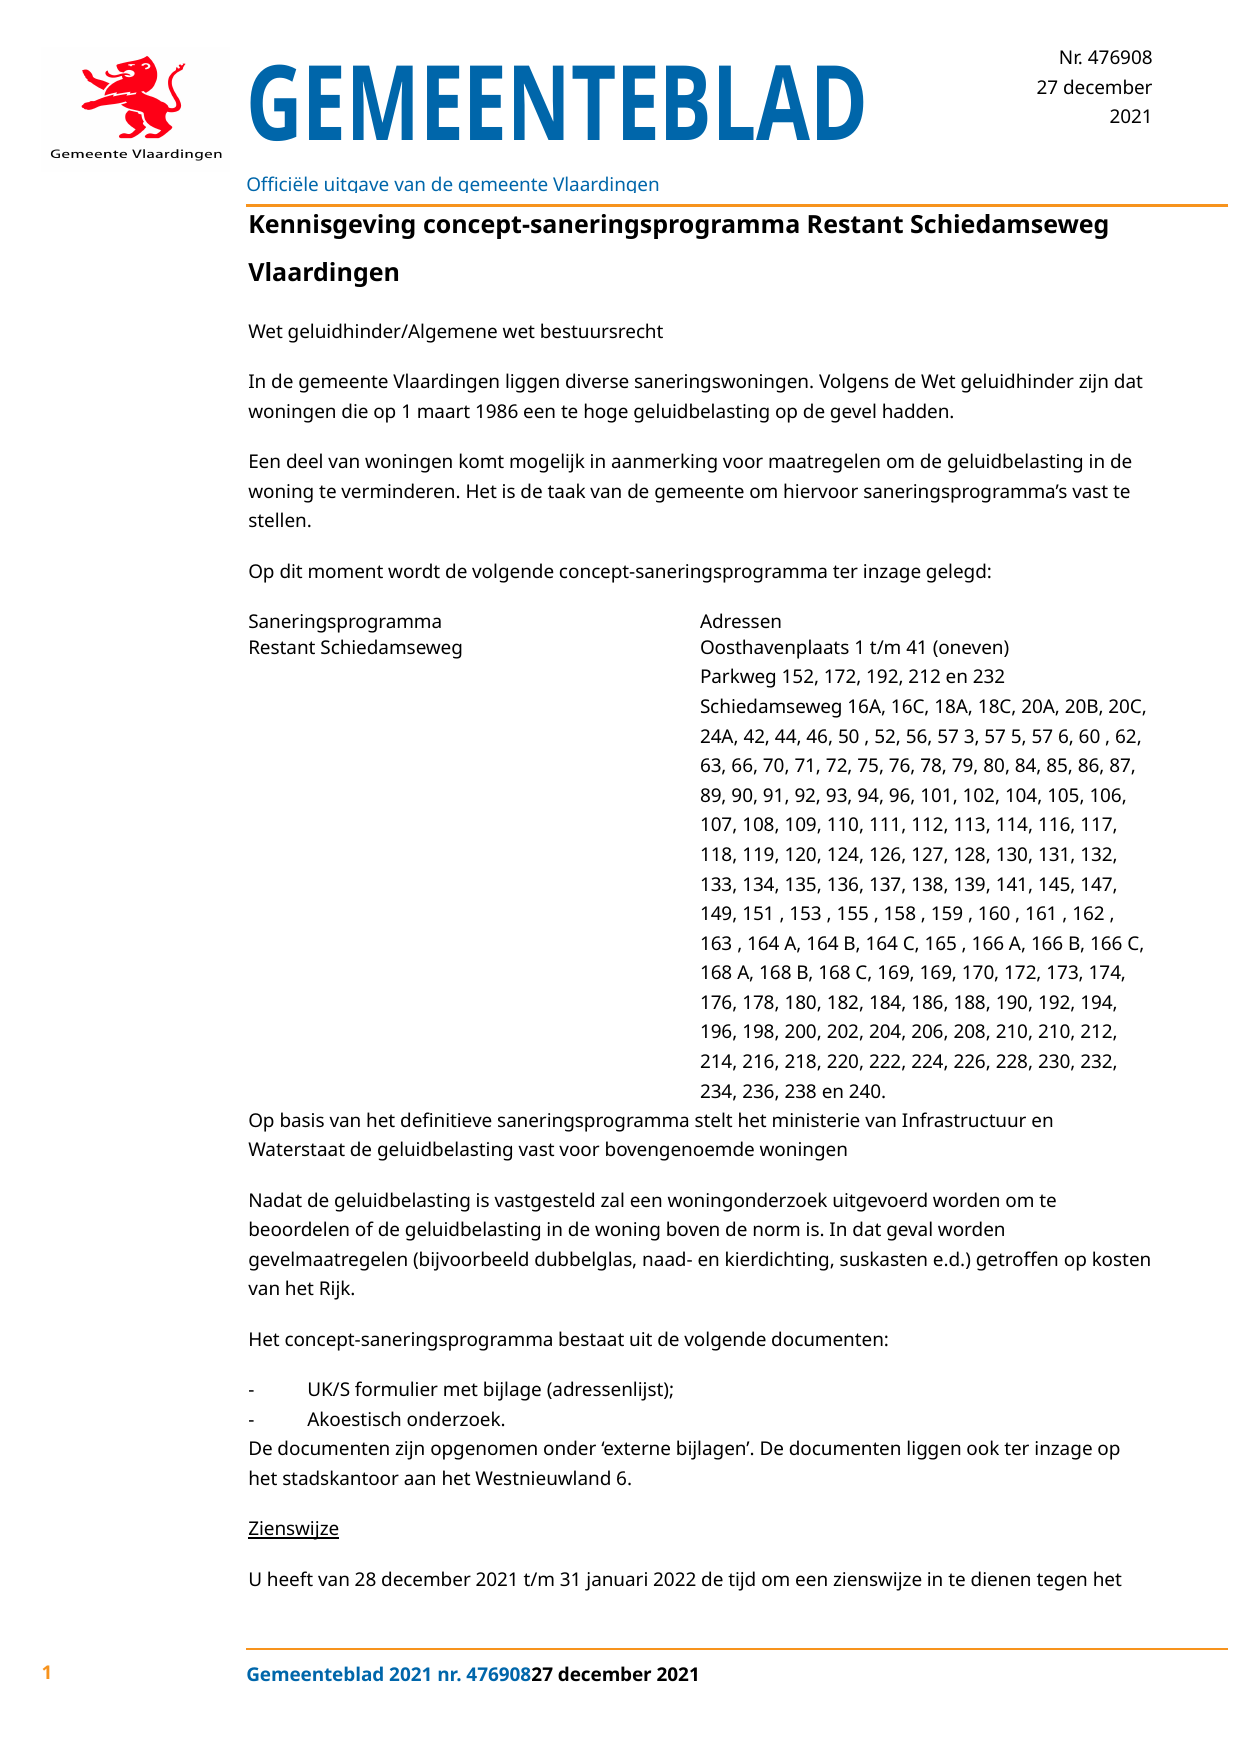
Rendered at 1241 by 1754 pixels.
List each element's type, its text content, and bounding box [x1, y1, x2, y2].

table_header Adressen [700, 609, 1152, 634]
table_cell Oosthavenplaats 1 t/m 41 (oneven) Parkweg 152, 172, 192, 212 en 232 Schiedamseweg 16A, 16C, 18A, 18C, 20A, 20B, 20C, 24A, 42, 44, 46, 50 , 52, 56, 57 3, 57 5, 57 6, 60 , 62, 63, 66, 70, 71, 72, 75, 76, 78, 79, 80, 84, 85, 86, 87, 89, 90, 91, 92, 93, 94, 96, 101, 102, 104, 105, 106, 107, 108, 109, 110, 111, 112, 113, 114, 116, 117, 118, 119, 120, 124, 126, 127, 128, 130, 131, 132, 133, 134, 135, 136, 137, 138, 139, 141, 145, 147, 149, 151 , 153 , 155 , 158 , 159 , 160 , 161 , 162 , 163 , 164 A, 164 B, 164 C, 165 , 166 A, 166 B, 166 C, 168 A, 168 B, 168 C, 169, 169, 170, 172, 173, 174, 176, 178, 180, 182, 184, 186, 188, 190, 192, 194, 196, 198, 200, 202, 204, 206, 208, 210, 210, 212, 214, 216, 218, 220, 222, 224, 226, 228, 230, 232, 234, 236, 238 en 240. [700, 634, 1152, 1104]
table_header Saneringsprogramma [248, 609, 700, 634]
text Op basis van het definitieve saneringsprogramma stelt het ministerie van Infrastructuur en Waterstaat de geluidbelasting vast voor bovengenoemde woningen [248, 1107, 1152, 1162]
picture [41, 47, 231, 172]
list UK/S formulier met bijlage (adressenlijst); [248, 1376, 1152, 1402]
text Wet geluidhinder/Algemene wet bestuursrecht [248, 318, 1152, 344]
text Nadat de geluidbelasting is vastgesteld zal een woningonderzoek uitgevoerd worden om te beoordelen of de geluidbelasting in de woning boven de norm is. In dat geval worden gevelmaatregelen (bijvoorbeeld dubbelglas, naad- en kierdichting, suskasten e.d.) getroffen op kosten van het Rijk. [248, 1187, 1152, 1301]
text Zienswijze [248, 1516, 1152, 1541]
text Een deel van woningen komt mogelijk in aanmerking voor maatregelen om de geluidbelasting in de woning te verminderen. Het is de taak van de gemeente om hiervoor saneringsprogramma’s vast te stellen. [248, 448, 1152, 533]
table_cell Restant Schiedamseweg [248, 634, 700, 1104]
text De documenten zijn opgenomen onder ‘externe bijlagen’. De documenten liggen ook ter inzage op het stadskantoor aan het Westnieuwland 6. [248, 1436, 1152, 1491]
text Het concept-saneringsprogramma bestaat uit de volgende documenten: [248, 1326, 1152, 1352]
text Kennisgeving concept-saneringsprogramma Restant Schiedamseweg Vlaardingen [248, 207, 1152, 288]
list Akoestisch onderzoek. [248, 1406, 1152, 1432]
text U heeft van 28 december 2021 t/m 31 januari 2022 de tijd om een zienswijze in te dienen tegen het [248, 1566, 1152, 1592]
text Op dit moment wordt de volgende concept-saneringsprogramma ter inzage gelegd: [248, 558, 1152, 584]
text In de gemeente Vlaardingen liggen diverse saneringswoningen. Volgens de Wet geluidhinder zijn dat woningen die op 1 maart 1986 een te hoge geluidbelasting op de gevel hadden. [248, 368, 1152, 424]
